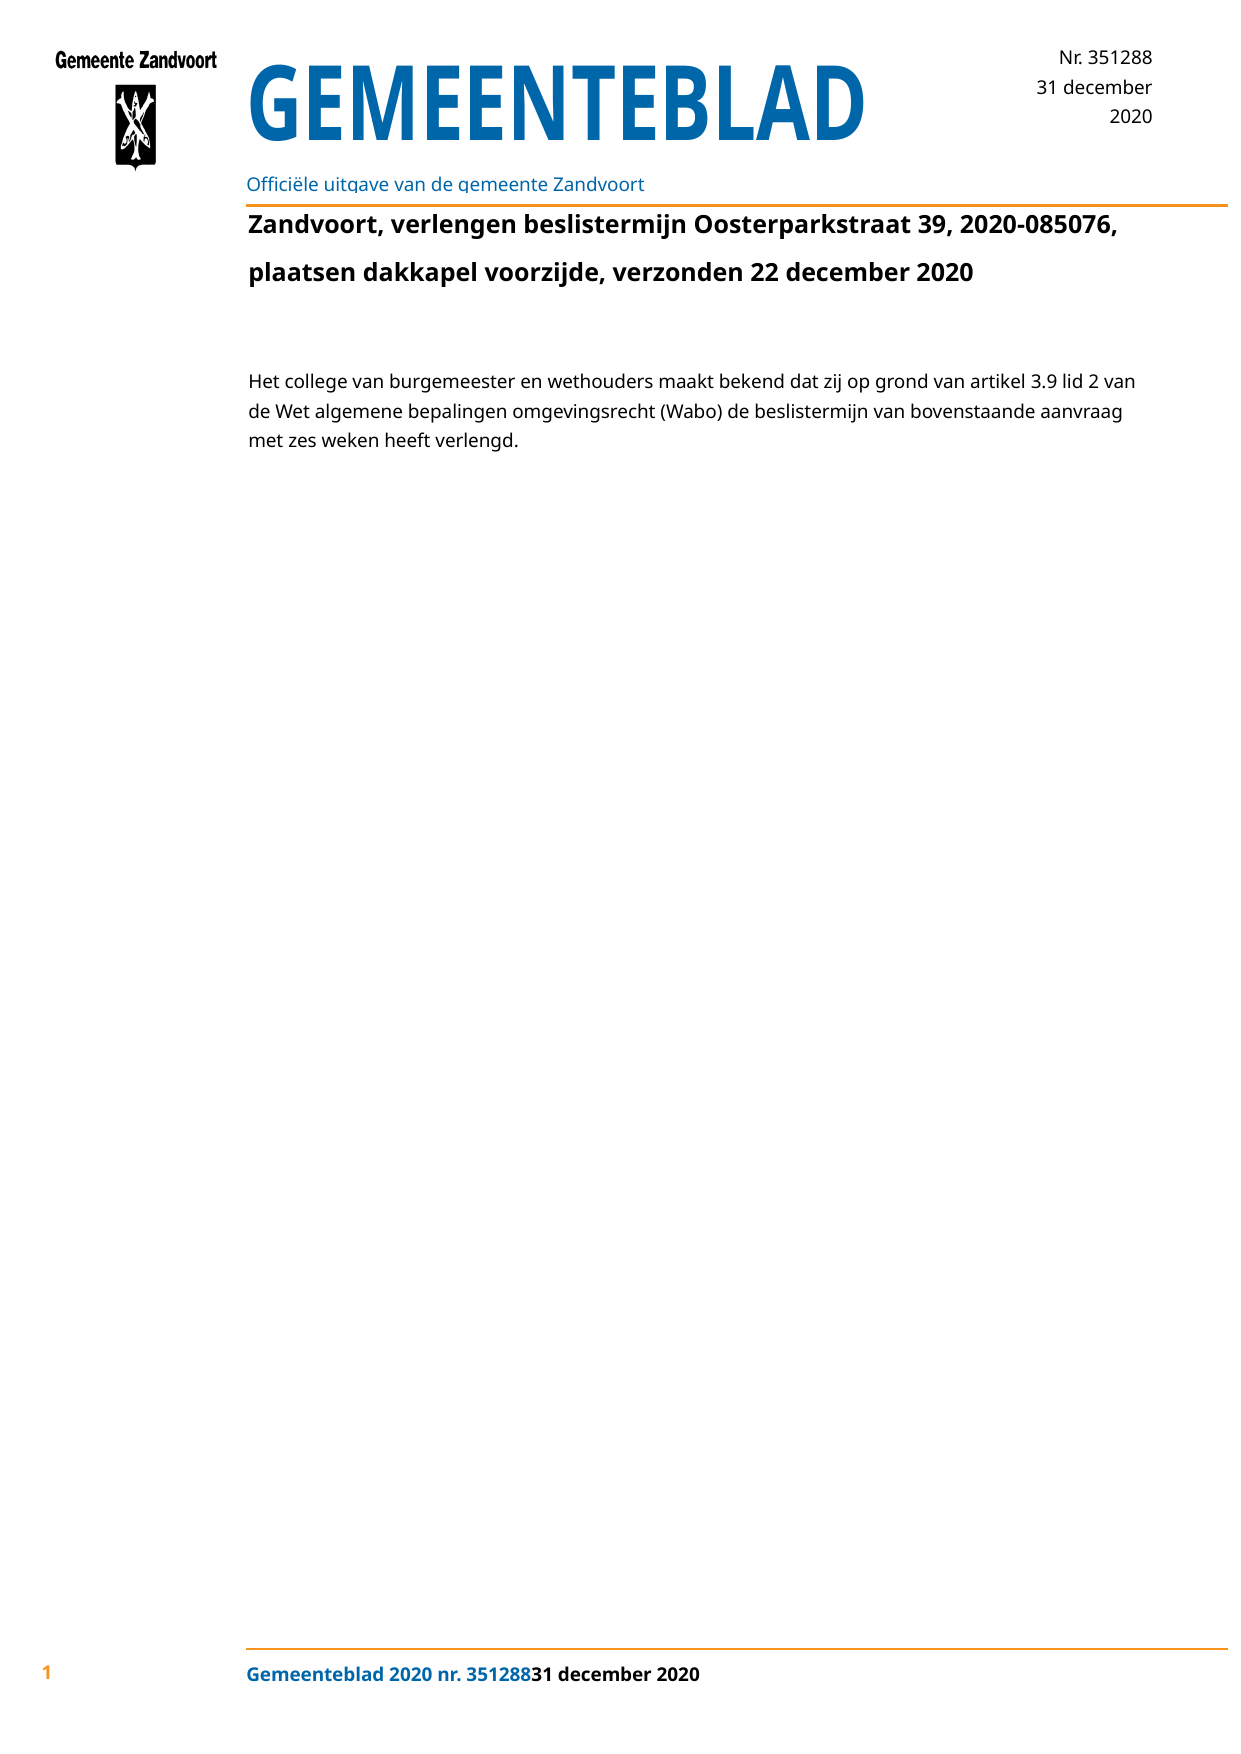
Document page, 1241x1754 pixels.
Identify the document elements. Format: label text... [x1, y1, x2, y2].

text Het college van burgemeester en wethouders maakt bekend dat zij op grond van artikel 3.9 lid 2 van de Wet algemene bepalingen omgevingsrecht (Wabo) de beslistermijn van bovenstaande aanvraag met zes weken heeft verlengd. [248, 368, 1152, 453]
picture [41, 47, 231, 172]
text Zandvoort, verlengen beslistermijn Oosterparkstraat 39, 2020-085076, plaatsen dakkapel voorzijde, verzonden 22 december 2020 [248, 207, 1152, 288]
